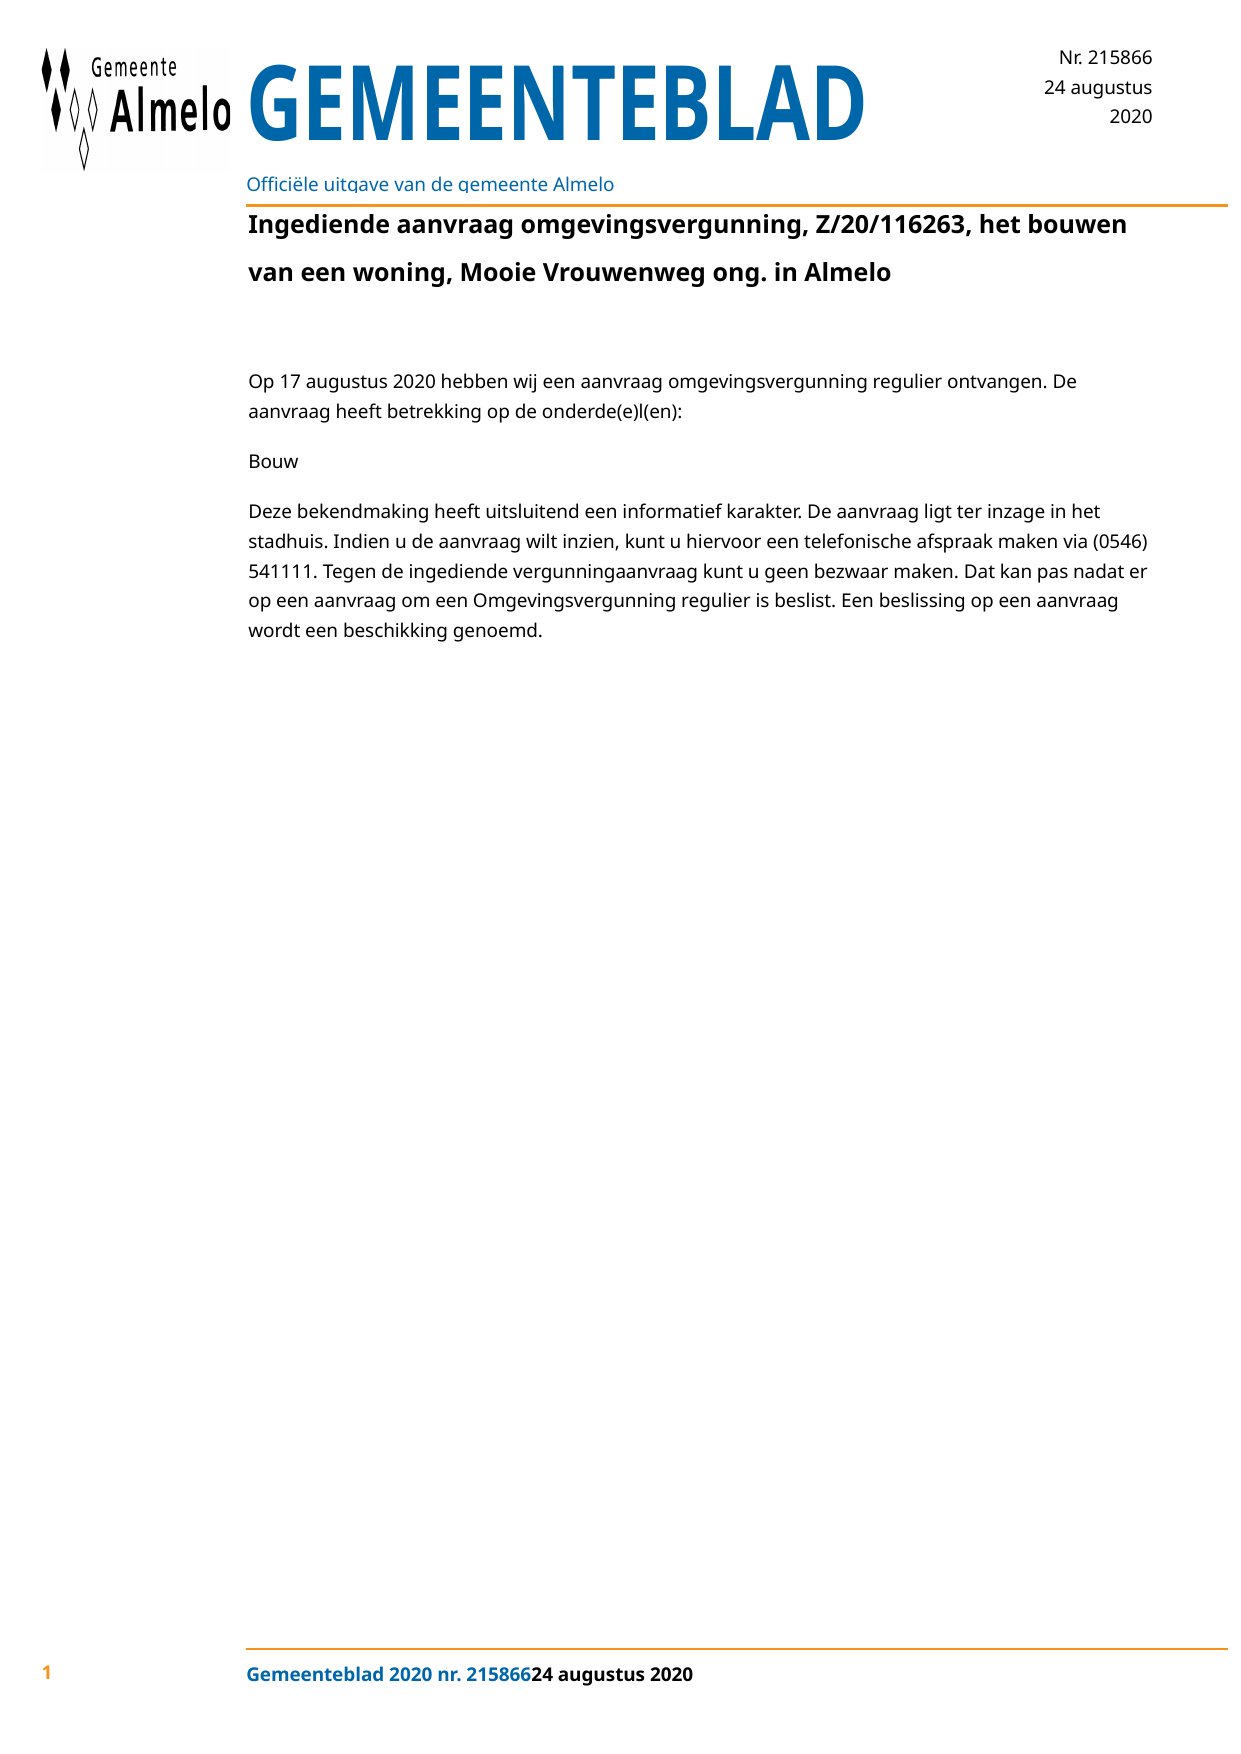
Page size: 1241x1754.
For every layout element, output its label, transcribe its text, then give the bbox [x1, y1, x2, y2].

text Deze bekendmaking heeft uitsluitend een informatief karakter. De aanvraag ligt ter inzage in het stadhuis. Indien u de aanvraag wilt inzien, kunt u hiervoor een telefonische afspraak maken via (0546) 541111. Tegen de ingediende vergunningaanvraag kunt u geen bezwaar maken. Dat kan pas nadat er op een aanvraag om een Omgevingsvergunning regulier is beslist. Een beslissing op een aanvraag wordt een beschikking genoemd. [248, 499, 1152, 643]
text Op 17 augustus 2020 hebben wij een aanvraag omgevingsvergunning regulier ontvangen. De aanvraag heeft betrekking op de onderde(e)l(en): [248, 368, 1152, 424]
text Ingediende aanvraag omgevingsvergunning, Z/20/116263, het bouwen van een woning, Mooie Vrouwenweg ong. in Almelo [248, 207, 1152, 288]
text Bouw [248, 448, 1152, 474]
picture [41, 47, 231, 172]
